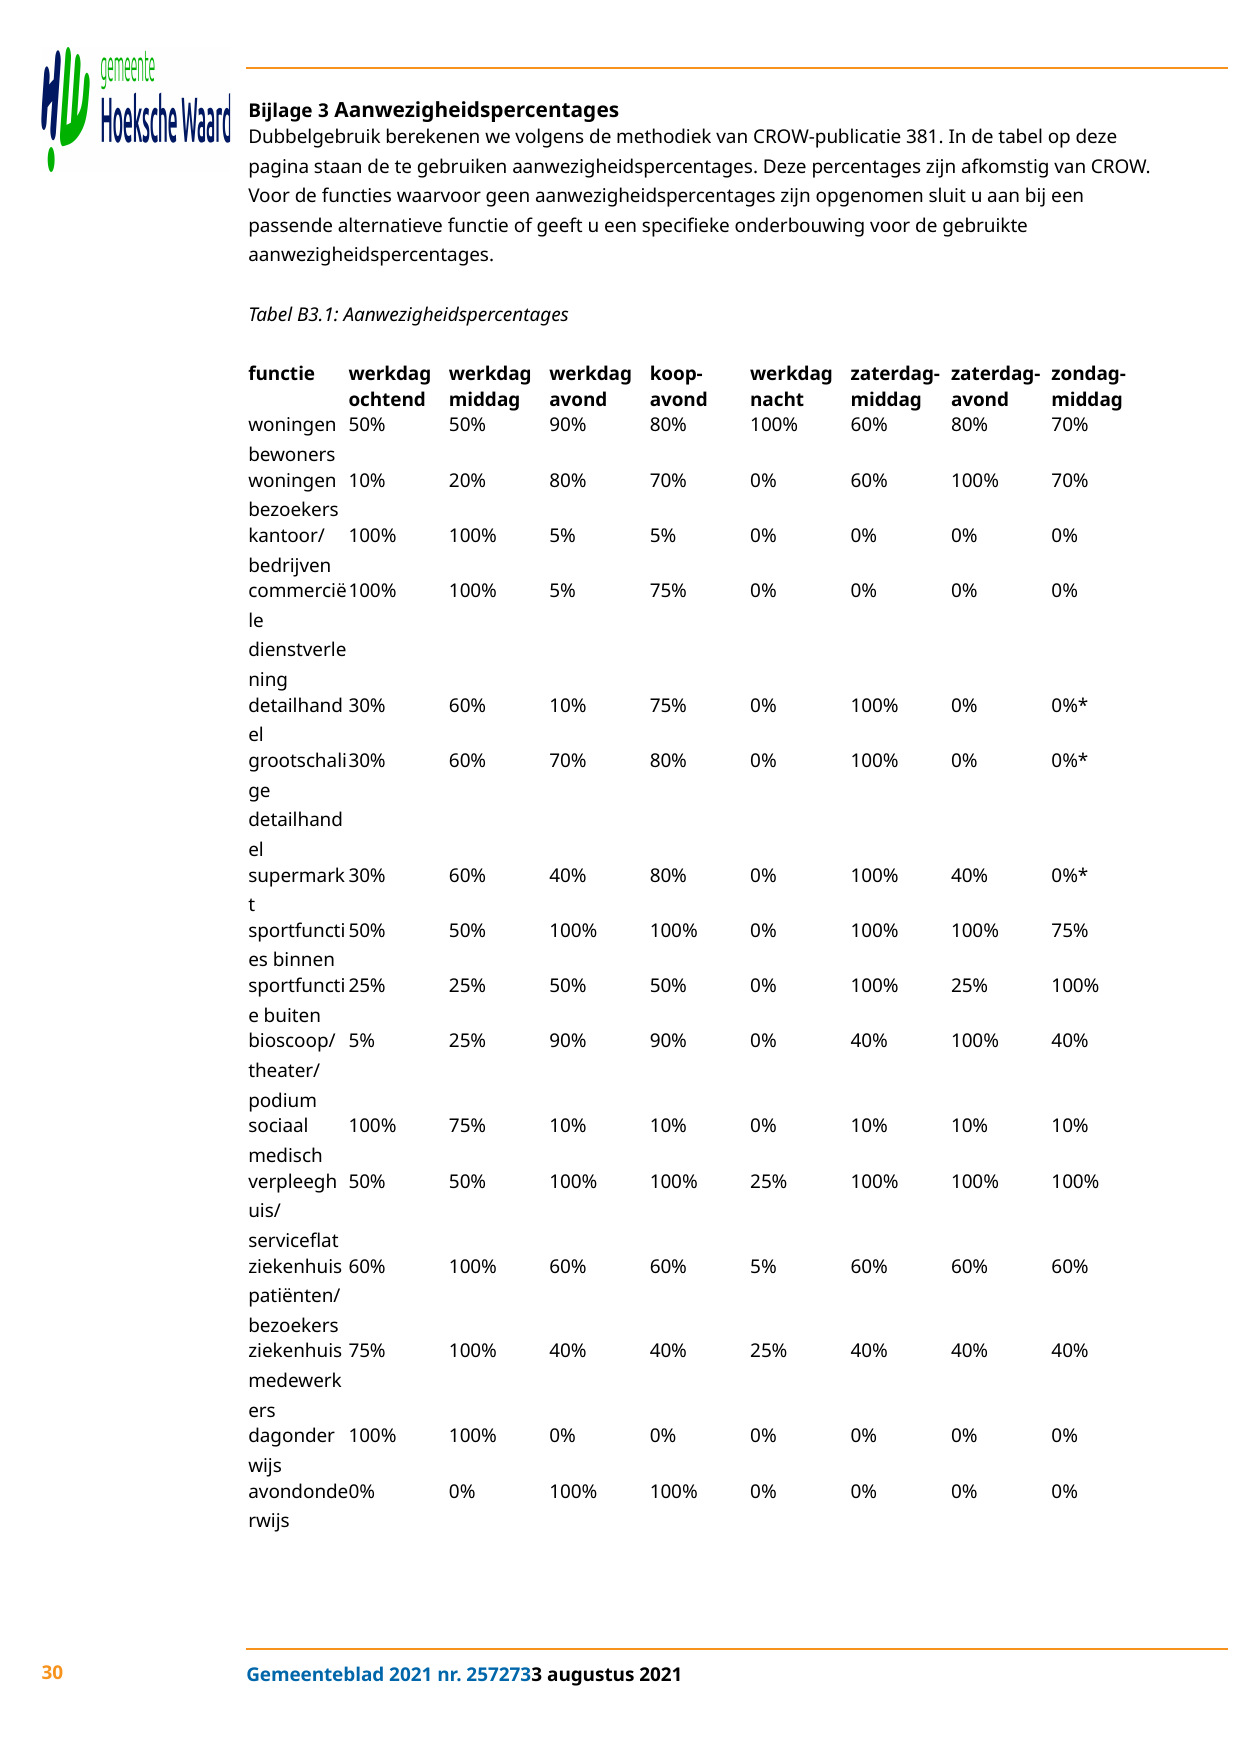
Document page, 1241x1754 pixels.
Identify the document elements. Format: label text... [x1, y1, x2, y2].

table_cell 70% [650, 467, 750, 522]
table_cell 25% [750, 1168, 850, 1253]
table_cell 90% [549, 412, 649, 467]
table_cell 100% [348, 1113, 449, 1168]
table_cell sociaal medisch [248, 1113, 348, 1168]
table_cell 80% [650, 412, 750, 467]
table_cell 100% [650, 1168, 750, 1253]
table_cell 100% [348, 522, 449, 577]
table_cell 0%* [1051, 747, 1152, 862]
table_cell 0% [650, 1423, 750, 1478]
table_cell avond [650, 386, 750, 412]
table_cell 80% [951, 412, 1051, 467]
table_cell 20% [449, 467, 549, 522]
table_cell 0% [850, 578, 951, 692]
table_cell 60% [850, 467, 951, 522]
table_cell 0% [850, 1478, 951, 1533]
table_cell 30% [348, 692, 449, 747]
table_cell 100% [1051, 973, 1152, 1028]
table_cell 50% [549, 973, 649, 1028]
table_cell 60% [951, 1253, 1051, 1338]
table_cell 40% [650, 1338, 750, 1423]
table_cell 50% [348, 917, 449, 972]
table_cell 5% [549, 522, 649, 577]
table_cell middag [1051, 386, 1152, 412]
table_cell commerciële dienstverlening [248, 578, 348, 692]
table_cell kantoor/bedrijven [248, 522, 348, 577]
table_cell 0% [850, 522, 951, 577]
table_header koop- [650, 360, 750, 386]
table_cell 5% [750, 1253, 850, 1338]
table_cell 60% [449, 747, 549, 862]
table_cell 100% [951, 1168, 1051, 1253]
table_cell 100% [348, 578, 449, 692]
table_cell 0% [750, 973, 850, 1028]
table_cell ziekenhuis medewerkers [248, 1338, 348, 1423]
table_cell ziekenhuis patiënten/bezoekers [248, 1253, 348, 1338]
text Tabel B3.1: Aanwezigheidspercentages [248, 301, 1152, 327]
table_cell 0% [750, 1028, 850, 1113]
table_cell 0% [750, 1113, 850, 1168]
table_cell 80% [549, 467, 649, 522]
table_cell 40% [850, 1338, 951, 1423]
table_cell 50% [348, 412, 449, 467]
table_cell 60% [549, 1253, 649, 1338]
table_cell 60% [449, 862, 549, 917]
table_cell 100% [850, 1168, 951, 1253]
table_cell woningen bewoners [248, 412, 348, 467]
table_cell 10% [650, 1113, 750, 1168]
table_cell 0%* [1051, 692, 1152, 747]
table_cell 40% [850, 1028, 951, 1113]
table_cell 100% [850, 862, 951, 917]
table_cell woningen bezoekers [248, 467, 348, 522]
table_cell 5% [650, 522, 750, 577]
table_cell 100% [951, 467, 1051, 522]
table_header werkdag [750, 360, 850, 386]
table_cell 25% [348, 973, 449, 1028]
table_cell 75% [650, 692, 750, 747]
table_cell 75% [650, 578, 750, 692]
table_cell 100% [449, 1423, 549, 1478]
table_cell sportfunctie buiten [248, 973, 348, 1028]
table_cell 100% [549, 1168, 649, 1253]
picture [41, 47, 231, 172]
table_cell 0% [750, 862, 850, 917]
table_cell 40% [549, 862, 649, 917]
table_cell 50% [449, 917, 549, 972]
table_cell 30% [348, 747, 449, 862]
table_cell 100% [449, 1253, 549, 1338]
table_cell bioscoop/theater/ podium [248, 1028, 348, 1113]
table_cell 0% [1051, 1423, 1152, 1478]
table_cell 80% [650, 747, 750, 862]
table_header zondag- [1051, 360, 1152, 386]
table_cell 5% [549, 578, 649, 692]
table_cell 0% [750, 1478, 850, 1533]
table_cell 60% [850, 1253, 951, 1338]
table_cell ochtend [348, 386, 449, 412]
table_cell 100% [951, 1028, 1051, 1113]
table_cell sportfuncties binnen [248, 917, 348, 972]
table_cell 70% [549, 747, 649, 862]
table_cell detailhandel [248, 692, 348, 747]
table_cell 100% [650, 917, 750, 972]
table_header functie [248, 360, 348, 412]
table_cell 100% [449, 1338, 549, 1423]
table_cell 0% [1051, 1478, 1152, 1533]
table_cell 100% [348, 1423, 449, 1478]
table_cell 50% [449, 1168, 549, 1253]
table_cell avond [951, 386, 1051, 412]
text Bijlage 3 Aanwezigheidspercentages [248, 95, 1152, 123]
table_cell 0% [1051, 522, 1152, 577]
table_cell 0% [449, 1478, 549, 1533]
table_cell 100% [449, 578, 549, 692]
table_cell 10% [850, 1113, 951, 1168]
table_cell 100% [750, 412, 850, 467]
table_cell 10% [348, 467, 449, 522]
table_cell middag [850, 386, 951, 412]
table_cell 100% [1051, 1168, 1152, 1253]
table_header zaterdag- [951, 360, 1051, 386]
table_cell 40% [549, 1338, 649, 1423]
table_header werkdag [449, 360, 549, 386]
table_cell 25% [449, 973, 549, 1028]
table_cell 30% [348, 862, 449, 917]
table_cell 60% [850, 412, 951, 467]
table_cell 0% [1051, 578, 1152, 692]
table_cell 0% [750, 522, 850, 577]
table_cell 0% [549, 1423, 649, 1478]
table_cell 90% [650, 1028, 750, 1113]
table_cell verpleeghuis/serviceflat [248, 1168, 348, 1253]
table_cell 0% [850, 1423, 951, 1478]
table_cell 5% [348, 1028, 449, 1113]
table_cell 25% [449, 1028, 549, 1113]
table_cell 0% [951, 1423, 1051, 1478]
table_cell 0% [750, 917, 850, 972]
table_cell 0% [750, 1423, 850, 1478]
table_cell 0% [951, 747, 1051, 862]
table_cell 25% [951, 973, 1051, 1028]
table_cell 40% [1051, 1338, 1152, 1423]
table_cell 0% [750, 692, 850, 747]
table_cell 60% [449, 692, 549, 747]
table_cell 25% [750, 1338, 850, 1423]
table_cell avond [549, 386, 649, 412]
table_cell 90% [549, 1028, 649, 1113]
table_cell 70% [1051, 412, 1152, 467]
table_cell 100% [850, 747, 951, 862]
table_header zaterdag- [850, 360, 951, 386]
table_cell 100% [850, 692, 951, 747]
table_cell 75% [449, 1113, 549, 1168]
table_cell 0% [750, 747, 850, 862]
table_cell supermarkt [248, 862, 348, 917]
table_cell 0% [951, 522, 1051, 577]
table_header werkdag [549, 360, 649, 386]
table_cell middag [449, 386, 549, 412]
table_cell 100% [850, 973, 951, 1028]
table_cell 40% [951, 862, 1051, 917]
table_cell 0% [750, 578, 850, 692]
table_cell 60% [348, 1253, 449, 1338]
table_cell 75% [348, 1338, 449, 1423]
table_cell 10% [1051, 1113, 1152, 1168]
table_cell 100% [549, 917, 649, 972]
table_cell 10% [549, 1113, 649, 1168]
table_header werkdag [348, 360, 449, 386]
table_cell 0% [348, 1478, 449, 1533]
table_cell 70% [1051, 467, 1152, 522]
table_cell avondonderwijs [248, 1478, 348, 1533]
table_cell 100% [449, 522, 549, 577]
table_cell 50% [348, 1168, 449, 1253]
table_cell 75% [1051, 917, 1152, 972]
table_cell 10% [951, 1113, 1051, 1168]
table_cell 0% [750, 467, 850, 522]
table_cell 0%* [1051, 862, 1152, 917]
table_cell 80% [650, 862, 750, 917]
table_cell 0% [951, 578, 1051, 692]
table_cell nacht [750, 386, 850, 412]
table_cell 10% [549, 692, 649, 747]
table_cell 60% [1051, 1253, 1152, 1338]
table_cell 0% [951, 692, 1051, 747]
table_cell 100% [850, 917, 951, 972]
table_cell 60% [650, 1253, 750, 1338]
table_cell 100% [650, 1478, 750, 1533]
table_cell 40% [951, 1338, 1051, 1423]
table_cell 50% [650, 973, 750, 1028]
table_cell 100% [549, 1478, 649, 1533]
text Dubbelgebruik berekenen we volgens de methodiek van CROW-publicatie 381. In de tabel op deze pagina staan de te gebruiken aanwezigheidspercentages. Deze percentages zijn afkomstig van CROW. Voor de functies waarvoor geen aanwezigheidspercentages zijn opgenomen sluit u aan bij een passende alternatieve functie of geeft u een specifieke onderbouwing voor de gebruikte aanwezigheidspercentages. [248, 123, 1152, 267]
table_cell 0% [951, 1478, 1051, 1533]
table_cell dagonderwijs [248, 1423, 348, 1478]
table_cell grootschalige detailhandel [248, 747, 348, 862]
table_cell 100% [951, 917, 1051, 972]
table_cell 40% [1051, 1028, 1152, 1113]
table_cell 50% [449, 412, 549, 467]
